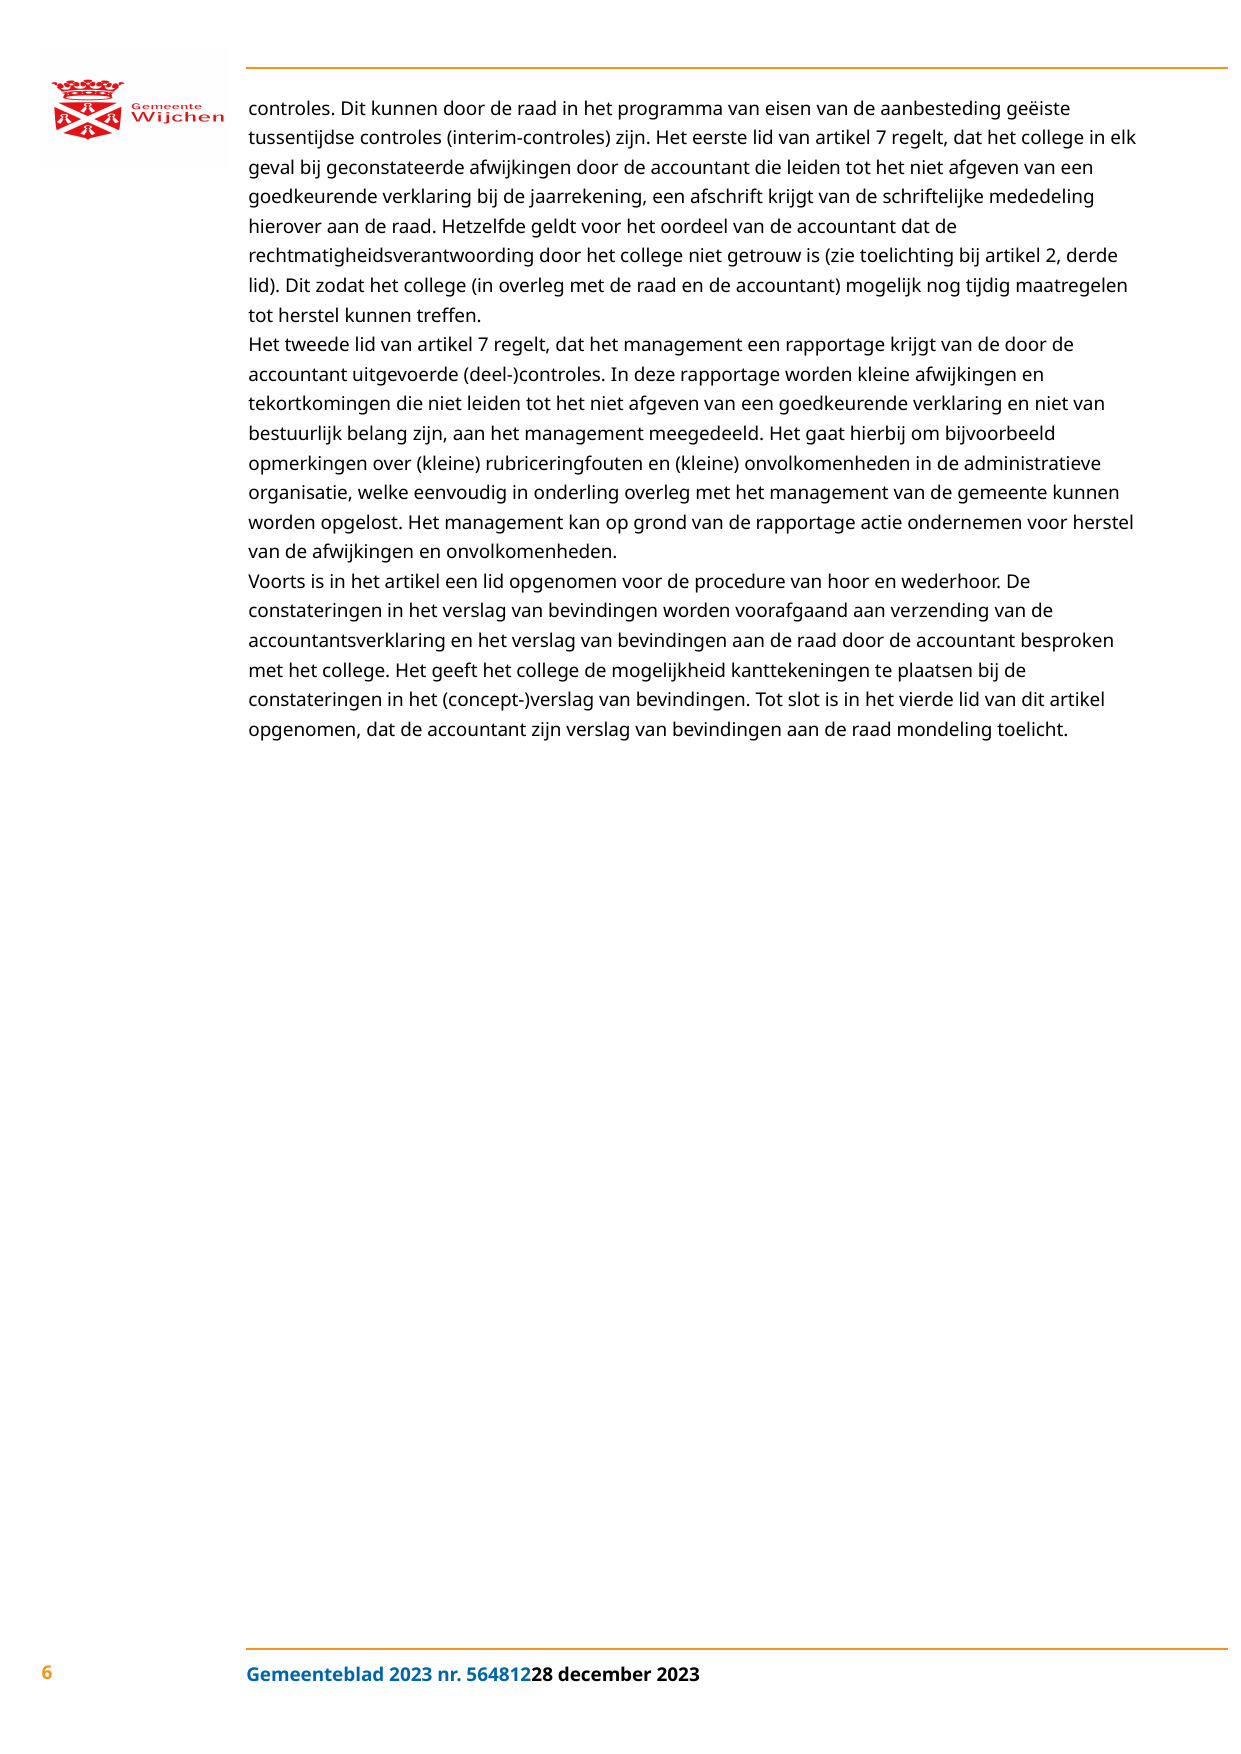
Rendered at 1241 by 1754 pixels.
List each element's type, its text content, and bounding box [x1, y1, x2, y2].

picture [41, 47, 231, 172]
text Voorts is in het artikel een lid opgenomen voor de procedure van hoor en wederhoor. De constateringen in het verslag van bevindingen worden voorafgaand aan verzending van de accountantsverklaring en het verslag van bevindingen aan de raad door de accountant besproken met het college. Het geeft het college de mogelijkheid kanttekeningen te plaatsen bij de constateringen in het (concept-)verslag van bevindingen. Tot slot is in het vierde lid van dit artikel opgenomen, dat de accountant zijn verslag van bevindingen aan de raad mondeling toelicht. [248, 568, 1152, 742]
text Het tweede lid van artikel 7 regelt, dat het management een rapportage krijgt van de door de accountant uitgevoerde (deel-)controles. In deze rapportage worden kleine afwijkingen en tekortkomingen die niet leiden tot het niet afgeven van een goedkeurende verklaring en niet van bestuurlijk belang zijn, aan het management meegedeeld. Het gaat hierbij om bijvoorbeeld opmerkingen over (kleine) rubriceringfouten en (kleine) onvolkomenheden in de administratieve organisatie, welke eenvoudig in onderling overleg met het management van de gemeente kunnen worden opgelost. Het management kan op grond van de rapportage actie ondernemen voor herstel van de afwijkingen en onvolkomenheden. [248, 331, 1152, 564]
text controles. Dit kunnen door de raad in het programma van eisen van de aanbesteding geëiste tussentijdse controles (interim-controles) zijn. Het eerste lid van artikel 7 regelt, dat het college in elk geval bij geconstateerde afwijkingen door de accountant die leiden tot het niet afgeven van een goedkeurende verklaring bij de jaarrekening, een afschrift krijgt van de schriftelijke mededeling hierover aan de raad. Hetzelfde geldt voor het oordeel van de accountant dat de rechtmatigheidsverantwoording door het college niet getrouw is (zie toelichting bij artikel 2, derde lid). Dit zodat het college (in overleg met de raad en de accountant) mogelijk nog tijdig maatregelen tot herstel kunnen treffen. [248, 95, 1152, 328]
